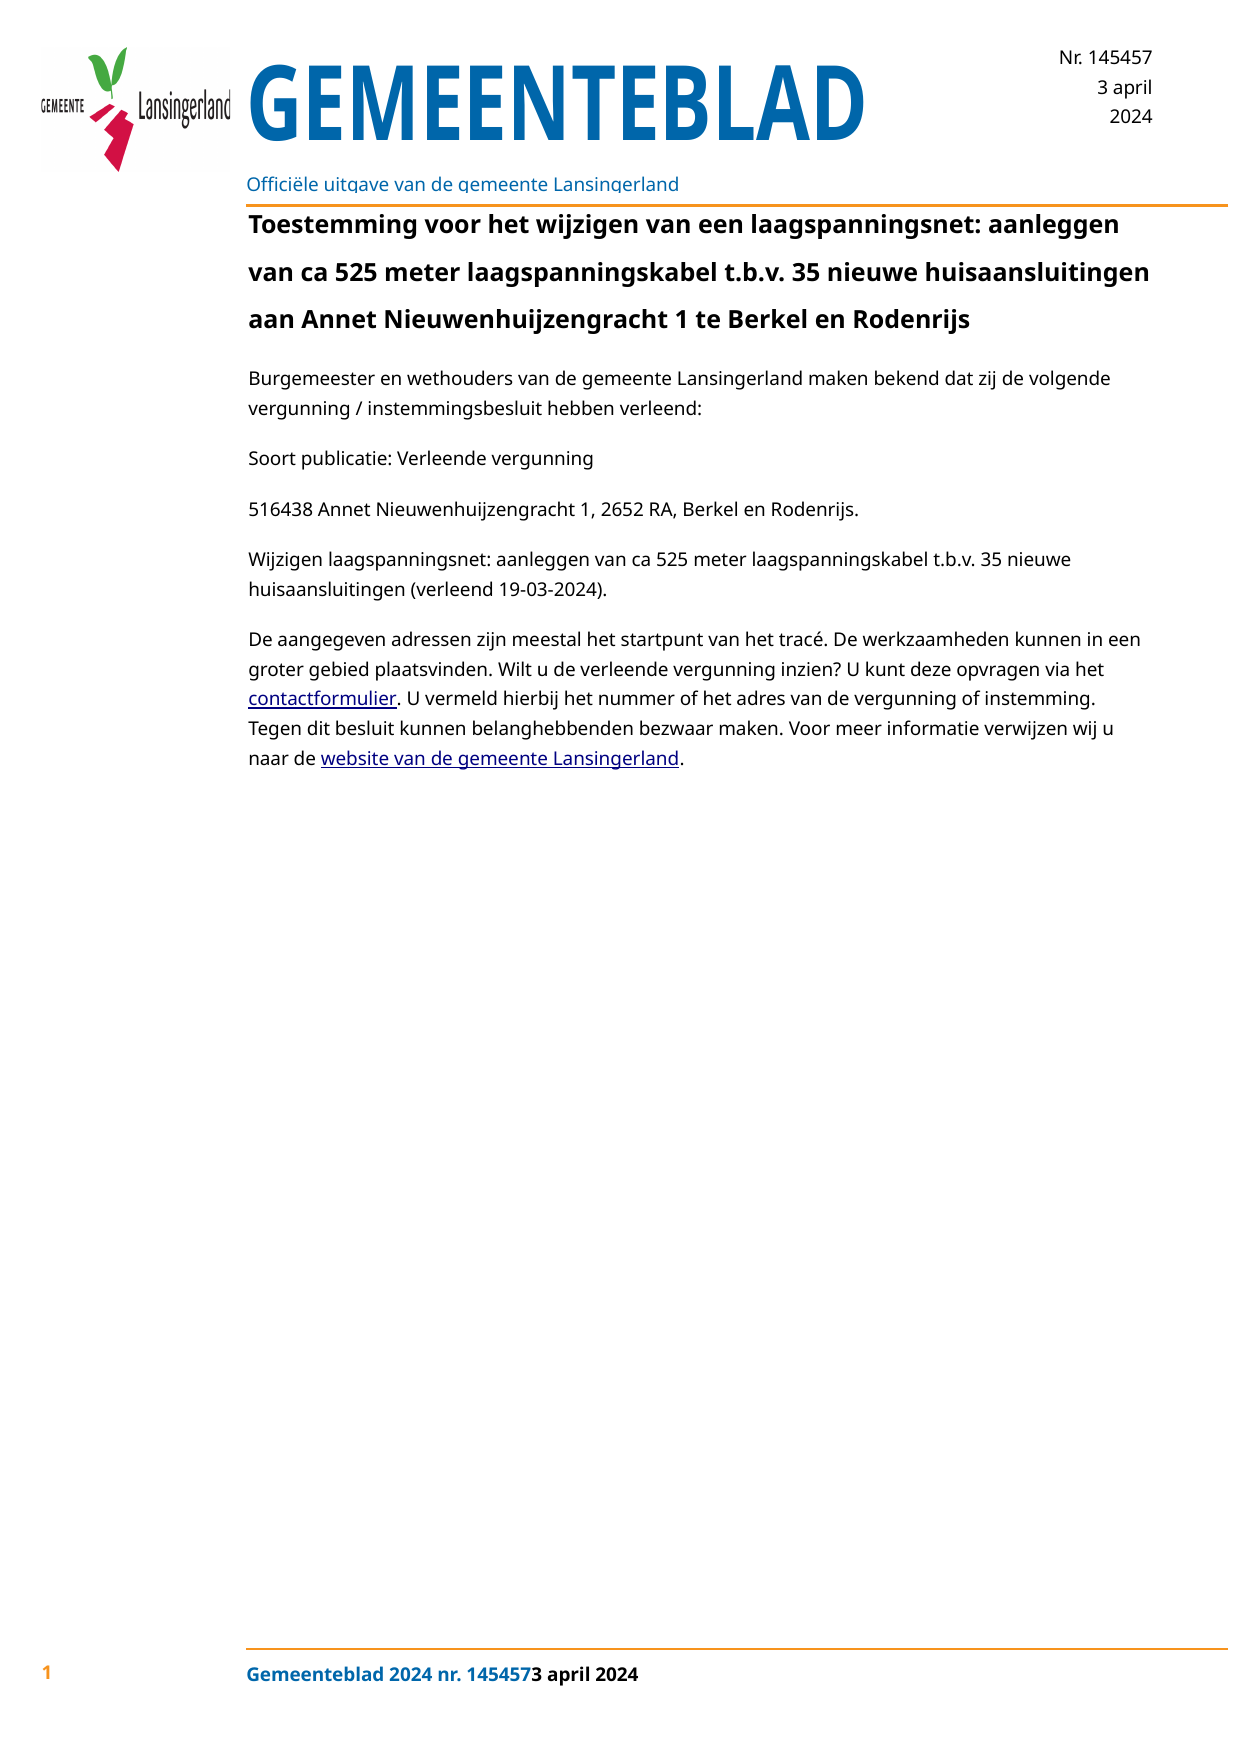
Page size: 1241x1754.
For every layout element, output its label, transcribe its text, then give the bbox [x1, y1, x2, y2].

text Toestemming voor het wijzigen van een laagspanningsnet: aanleggen van ca 525 meter laagspanningskabel t.b.v. 35 nieuwe huisaansluitingen aan Annet Nieuwenhuijzengracht 1 te Berkel en Rodenrijs [248, 207, 1152, 336]
text De aangegeven adressen zijn meestal het startpunt van het tracé. De werkzaamheden kunnen in een groter gebied plaatsvinden. Wilt u de verleende vergunning inzien? U kunt deze opvragen via het contactformulier. U vermeld hierbij het nummer of het adres van de vergunning of instemming. Tegen dit besluit kunnen belanghebbenden bezwaar maken. Voor meer informatie verwijzen wij u naar de website van de gemeente Lansingerland. [248, 626, 1152, 770]
text 516438 Annet Nieuwenhuijzengracht 1, 2652 RA, Berkel en Rodenrijs. [248, 496, 1152, 522]
picture [41, 47, 231, 172]
text Wijzigen laagspanningsnet: aanleggen van ca 525 meter laagspanningskabel t.b.v. 35 nieuwe huisaansluitingen (verleend 19-03-2024). [248, 546, 1152, 602]
text Soort publicatie: Verleende vergunning [248, 446, 1152, 471]
text Burgemeester en wethouders van de gemeente Lansingerland maken bekend dat zij de volgende vergunning / instemmingsbesluit hebben verleend: [248, 366, 1152, 421]
